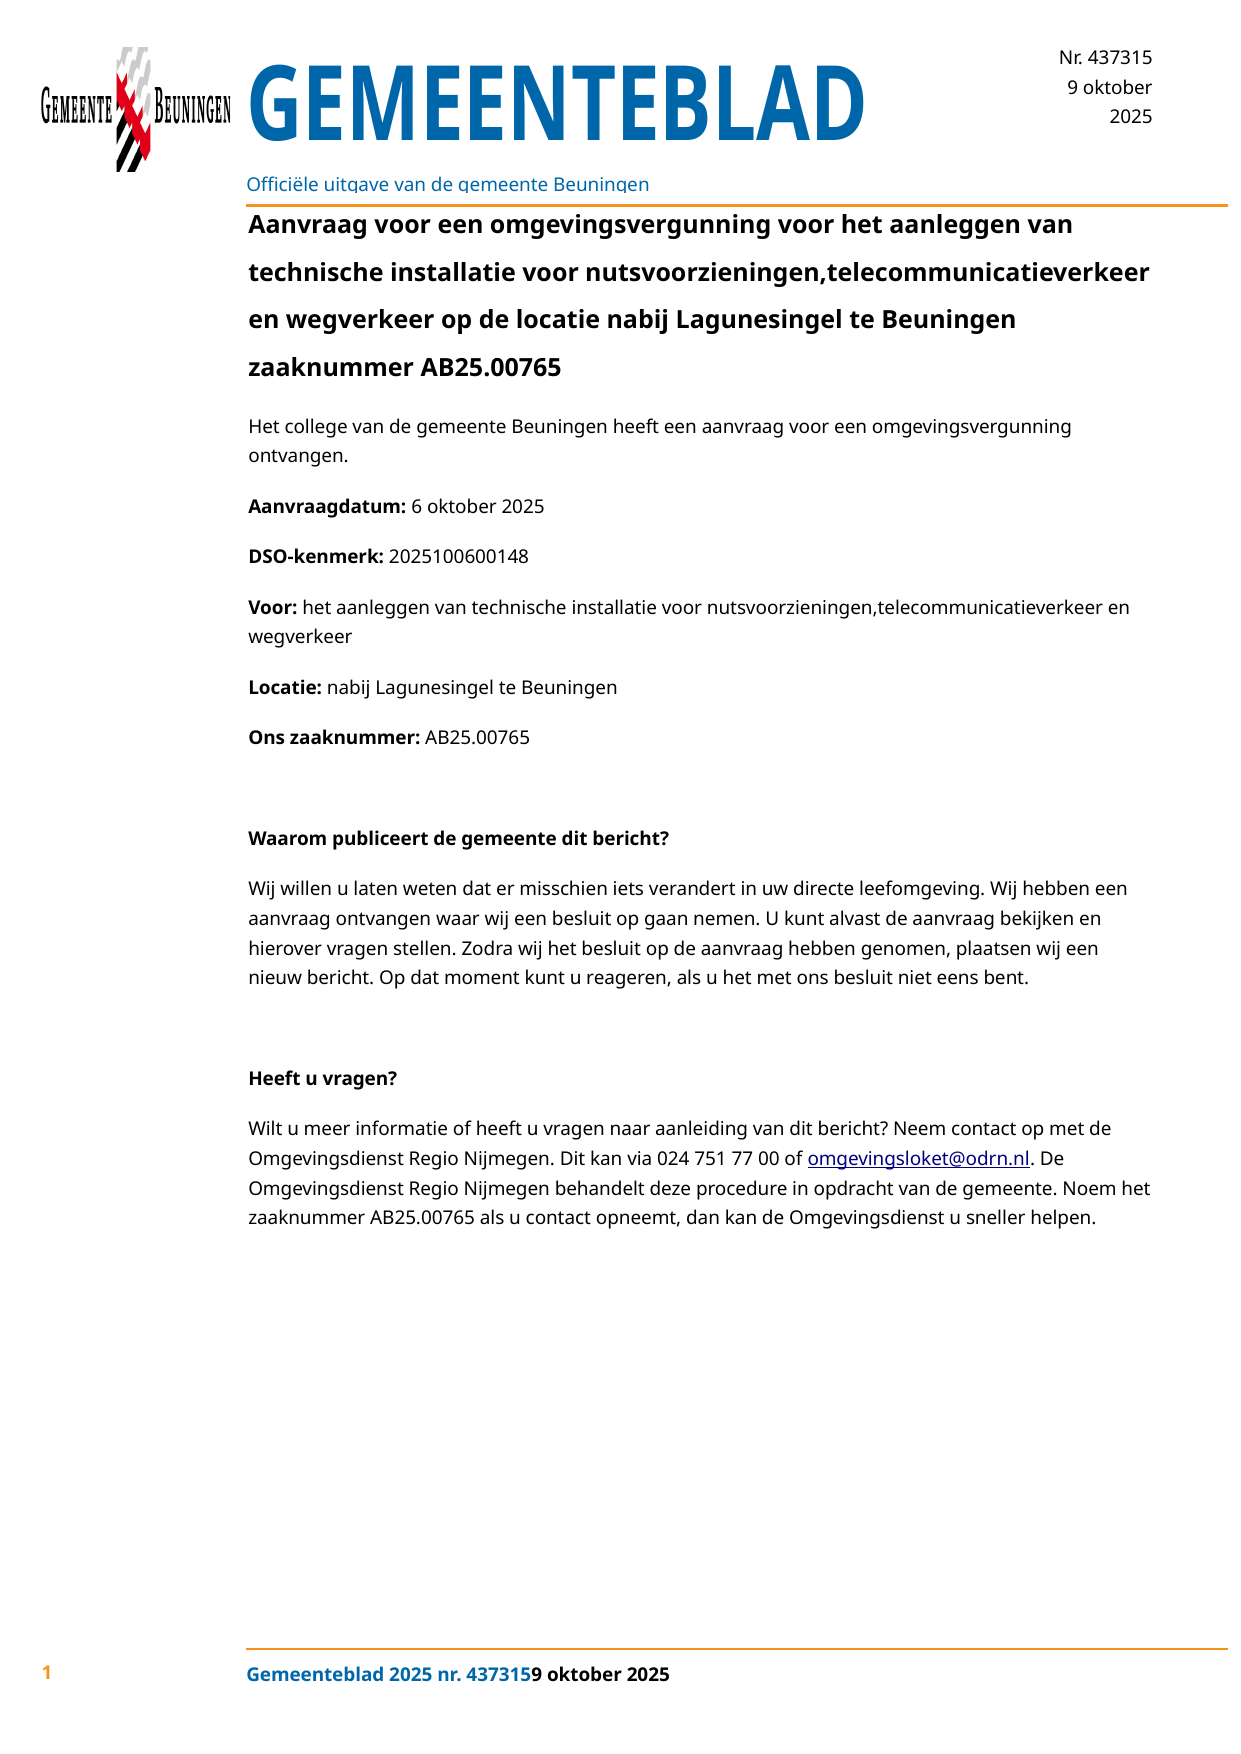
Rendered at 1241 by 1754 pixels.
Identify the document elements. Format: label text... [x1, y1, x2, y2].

picture [41, 47, 231, 172]
text Het college van de gemeente Beuningen heeft een aanvraag voor een omgevingsvergunning ontvangen. [248, 413, 1152, 468]
text Heeft u vragen? [248, 1065, 1152, 1091]
text Waarom publiceert de gemeente dit bericht? [248, 825, 1152, 851]
text Wij willen u laten weten dat er misschien iets verandert in uw directe leefomgeving. Wij hebben een aanvraag ontvangen waar wij een besluit op gaan nemen. U kunt alvast de aanvraag bekijken en hierover vragen stellen. Zodra wij het besluit op de aanvraag hebben genomen, plaatsen wij een nieuw bericht. Op dat moment kunt u reageren, als u het met ons besluit niet eens bent. [248, 876, 1152, 990]
text Wilt u meer informatie of heeft u vragen naar aanleiding van dit bericht? Neem contact op met de Omgevingsdienst Regio Nijmegen. Dit kan via 024 751 77 00 of omgevingsloket@odrn.nl. De Omgevingsdienst Regio Nijmegen behandelt deze procedure in opdracht van de gemeente. Noem het zaaknummer AB25.00765 als u contact opneemt, dan kan de Omgevingsdienst u sneller helpen. [248, 1116, 1152, 1230]
text Locatie: nabij Lagunesingel te Beuningen [248, 674, 1152, 700]
text Ons zaaknummer: AB25.00765 [248, 724, 1152, 750]
text DSO-kenmerk: 2025100600148 [248, 543, 1152, 569]
text Voor: het aanleggen van technische installatie voor nutsvoorzieningen,telecommunicatieverkeer en wegverkeer [248, 594, 1152, 649]
text Aanvraag voor een omgevingsvergunning voor het aanleggen van technische installatie voor nutsvoorzieningen,telecommunicatieverkeer en wegverkeer op de locatie nabij Lagunesingel te Beuningen zaaknummer AB25.00765 [248, 207, 1152, 384]
text Aanvraagdatum: 6 oktober 2025 [248, 493, 1152, 519]
